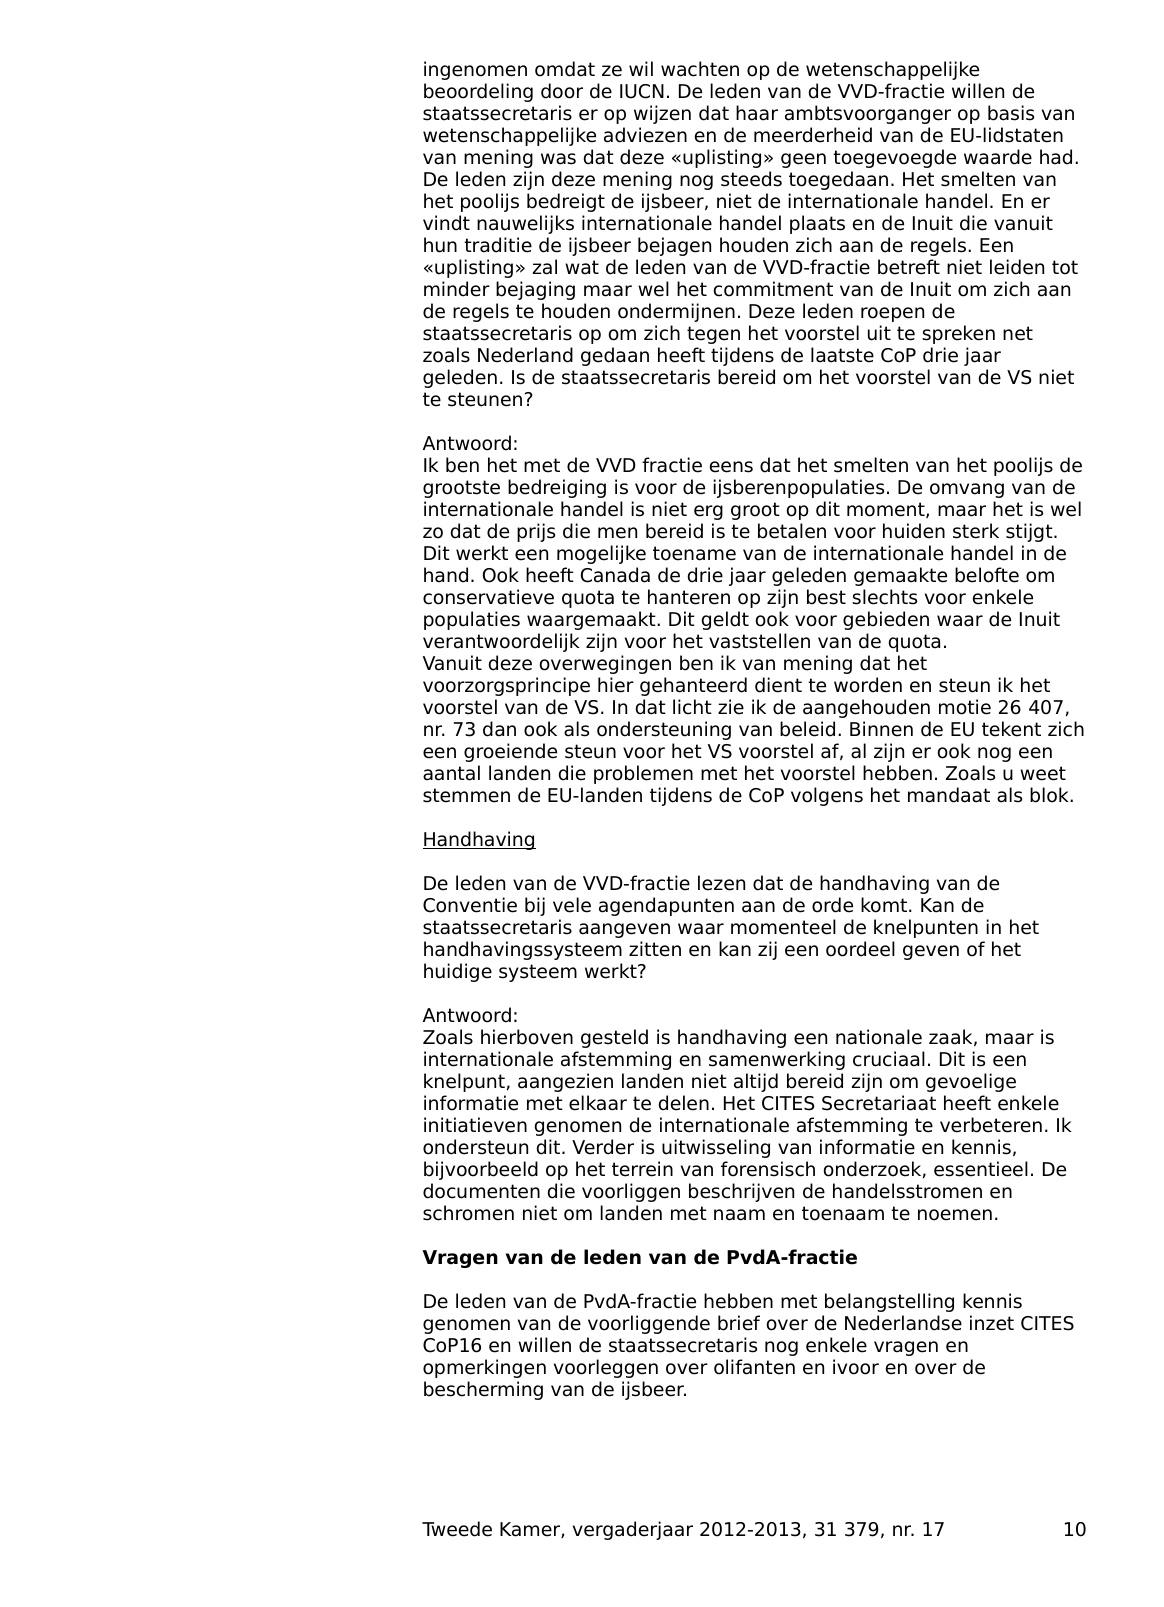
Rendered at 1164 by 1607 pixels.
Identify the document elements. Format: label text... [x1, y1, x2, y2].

text Antwoord: [422, 1005, 1087, 1027]
text Antwoord: [422, 433, 1087, 455]
subtitle Vragen van de leden van de PvdA-fractie [422, 1247, 1087, 1269]
text De leden van de VVD-fractie lezen dat de handhaving van de Conventie bij vele agendapunten aan de orde komt. Kan de staatssecretaris aangeven waar momenteel de knelpunten in het handhavingssysteem zitten en kan zij een oordeel geven of het huidige systeem werkt? [422, 873, 1087, 983]
subtitle Handhaving [422, 829, 1087, 851]
text De leden van de PvdA-fractie hebben met belangstelling kennis genomen van de voorliggende brief over de Nederlandse inzet CITES CoP16 en willen de staatssecretaris nog enkele vragen en opmerkingen voorleggen over olifanten en ivoor en over de bescherming van de ijsbeer. [422, 1291, 1087, 1401]
text Ik ben het met de VVD fractie eens dat het smelten van het poolijs de grootste bedreiging is voor de ijsberenpopulaties. De omvang van de internationale handel is niet erg groot op dit moment, maar het is wel zo dat de prijs die men bereid is te betalen voor huiden sterk stijgt. Dit werkt een mogelijke toename van de internationale handel in de hand. Ook heeft Canada de drie jaar geleden gemaakte belofte om conservatieve quota te hanteren op zijn best slechts voor enkele populaties waargemaakt. Dit geldt ook voor gebieden waar de Inuit verantwoordelijk zijn voor het vaststellen van de quota. [422, 455, 1087, 653]
text Vanuit deze overwegingen ben ik van mening dat het voorzorgsprincipe hier gehanteerd dient te worden en steun ik het voorstel van de VS. In dat licht zie ik de aangehouden motie 26 407, nr. 73 dan ook als ondersteuning van beleid. Binnen de EU tekent zich een groeiende steun voor het VS voorstel af, al zijn er ook nog een aantal landen die problemen met het voorstel hebben. Zoals u weet stemmen de EU-landen tijdens de CoP volgens het mandaat als blok. [422, 653, 1087, 807]
text Zoals hierboven gesteld is handhaving een nationale zaak, maar is internationale afstemming en samenwerking cruciaal. Dit is een knelpunt, aangezien landen niet altijd bereid zijn om gevoelige informatie met elkaar te delen. Het CITES Secretariaat heeft enkele initiatieven genomen de internationale afstemming te verbeteren. Ik ondersteun dit. Verder is uitwisseling van informatie en kennis, bijvoorbeeld op het terrein van forensisch onderzoek, essentieel. De documenten die voorliggen beschrijven de handelsstromen en schromen niet om landen met naam en toenaam te noemen. [422, 1027, 1087, 1225]
text ingenomen omdat ze wil wachten op de wetenschappelijke beoordeling door de IUCN. De leden van de VVD-fractie willen de staatssecretaris er op wijzen dat haar ambtsvoorganger op basis van wetenschappelijke adviezen en de meerderheid van de EU-lidstaten van mening was dat deze «uplisting» geen toegevoegde waarde had. De leden zijn deze mening nog steeds toegedaan. Het smelten van het poolijs bedreigt de ijsbeer, niet de internationale handel. En er vindt nauwelijks internationale handel plaats en de Inuit die vanuit hun traditie de ijsbeer bejagen houden zich aan de regels. Een «uplisting» zal wat de leden van de VVD-fractie betreft niet leiden tot minder bejaging maar wel het commitment van de Inuit om zich aan de regels te houden ondermijnen. Deze leden roepen de staatssecretaris op om zich tegen het voorstel uit te spreken net zoals Nederland gedaan heeft tijdens de laatste CoP drie jaar geleden. Is de staatssecretaris bereid om het voorstel van de VS niet te steunen? [422, 59, 1087, 411]
